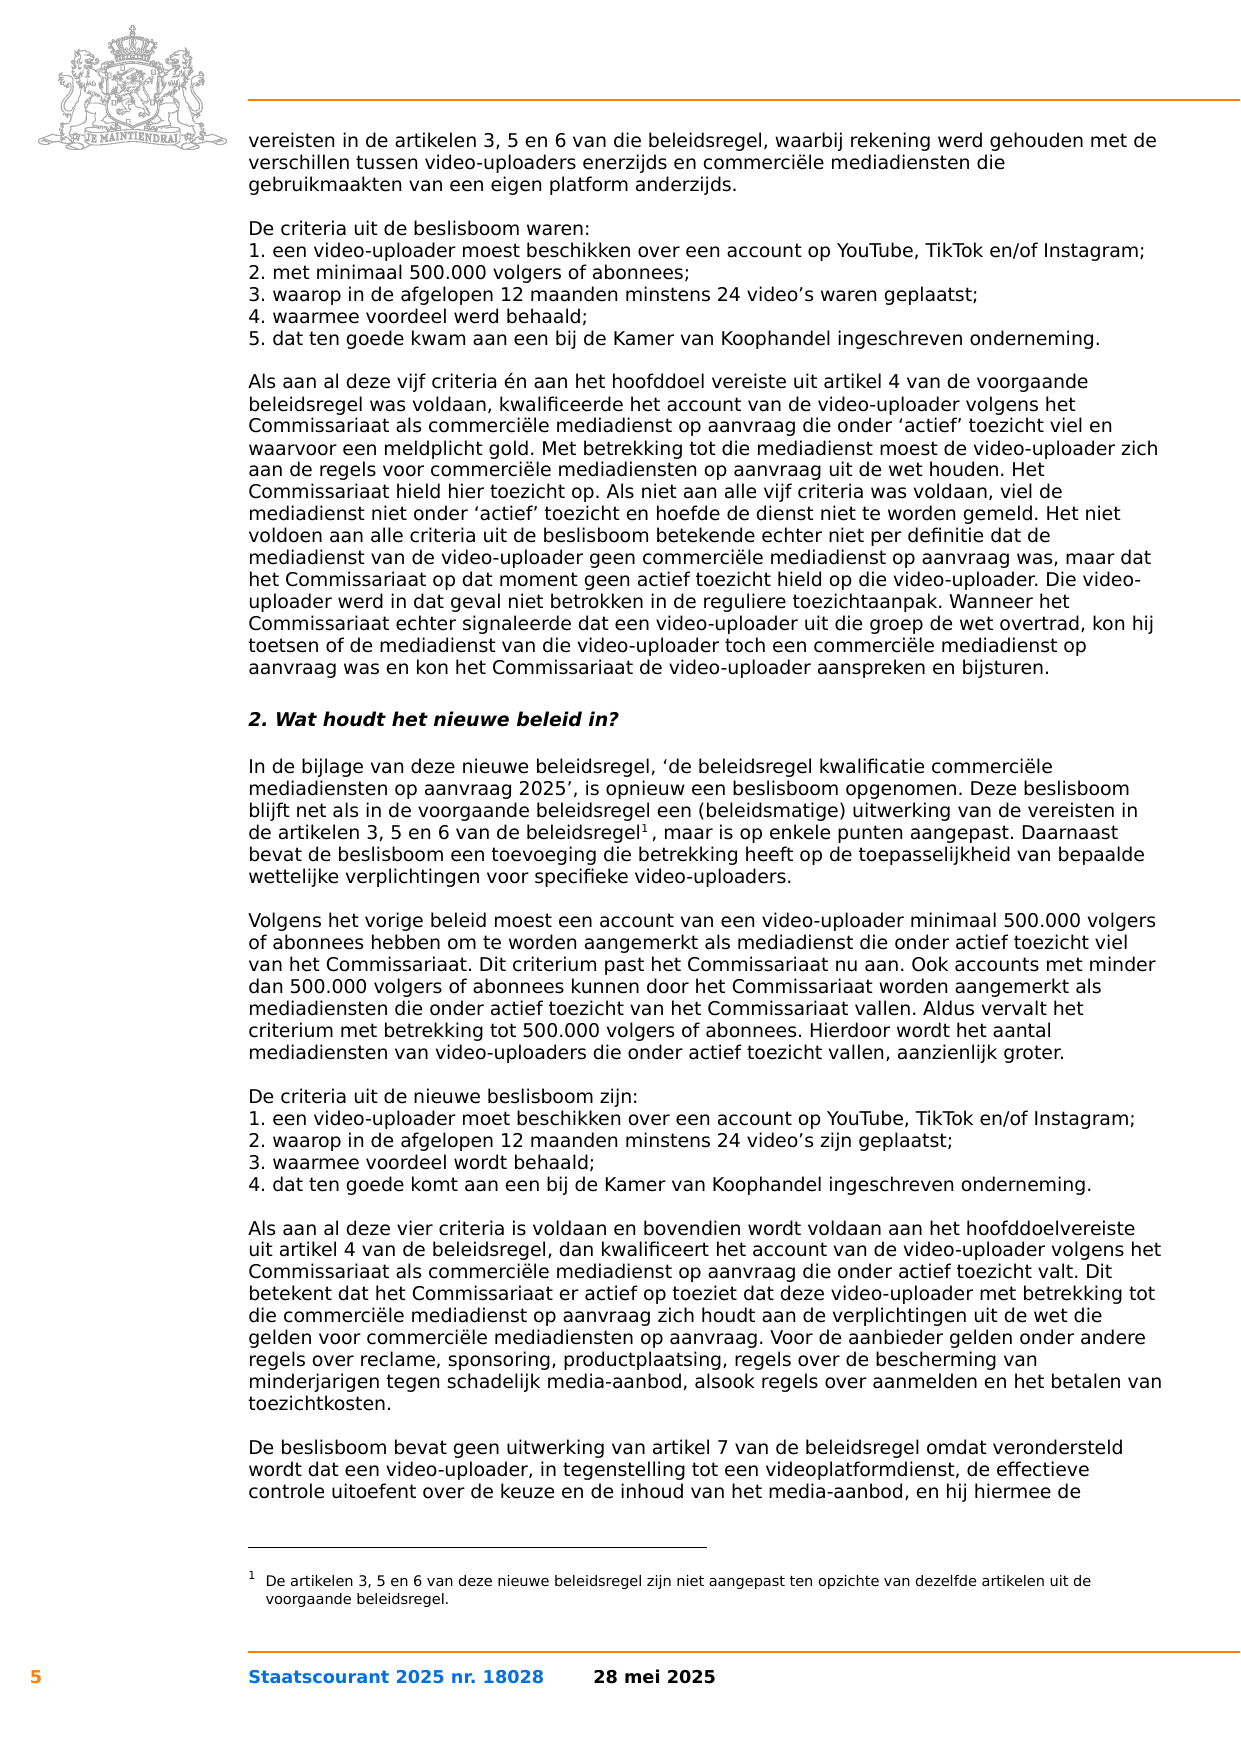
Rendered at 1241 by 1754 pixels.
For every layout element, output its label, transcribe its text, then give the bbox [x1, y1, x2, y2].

text De beslisboom bevat geen uitwerking van artikel 7 van de beleidsregel omdat verondersteld wordt dat een video-uploader, in tegenstelling tot een videoplatformdienst, de effectieve controle uitoefent over de keuze en de inhoud van het media-aanbod, en hij hiermee de [248, 1437, 1163, 1503]
text 2. met minimaal 500.000 volgers of abonnees; [248, 262, 1163, 284]
text 1. een video-uploader moet beschikken over een account op YouTube, TikTok en/of Instagram; [248, 1108, 1163, 1129]
text 4. dat ten goede komt aan een bij de Kamer van Koophandel ingeschreven onderneming. [248, 1173, 1163, 1196]
text Als aan al deze vijf criteria én aan het hoofddoel vereiste uit artikel 4 van de voorgaande beleidsregel was voldaan, kwalificeerde het account van de video-uploader volgens het Commissariaat als commerciële mediadienst op aanvraag die onder ‘actief’ toezicht viel en waarvoor een meldplicht gold. Met betrekking tot die mediadienst moest de video-uploader zich aan de regels voor commerciële mediadiensten op aanvraag uit de wet houden. Het Commissariaat hield hier toezicht op. Als niet aan alle vijf criteria was voldaan, viel de mediadienst niet onder ‘actief’ toezicht en hoefde de dienst niet te worden gemeld. Het niet voldoen aan alle criteria uit de beslisboom betekende echter niet per definitie dat de mediadienst van de video-uploader geen commerciële mediadienst op aanvraag was, maar dat het Commissariaat op dat moment geen actief toezicht hield op die video-uploader. Die video-uploader werd in dat geval niet betrokken in de reguliere toezichtaanpak. Wanneer het Commissariaat echter signaleerde dat een video-uploader uit die groep de wet overtrad, kon hij toetsen of de mediadienst van die video-uploader toch een commerciële mediadienst op aanvraag was en kon het Commissariaat de video-uploader aanspreken en bijsturen. [248, 371, 1163, 679]
text De criteria uit de beslisboom waren: [248, 218, 1163, 240]
text De artikelen 3, 5 en 6 van deze nieuwe beleidsregel zijn niet aangepast ten opzichte van dezelfde artikelen uit de voorgaande beleidsregel. [248, 1569, 1163, 1608]
text 4. waarmee voordeel werd behaald; [248, 306, 1163, 328]
text 2. waarop in de afgelopen 12 maanden minstens 24 video’s zijn geplaatst; [248, 1129, 1163, 1152]
subtitle 2. Wat houdt het nieuwe beleid in? [248, 709, 1163, 731]
text Volgens het vorige beleid moest een account van een video-uploader minimaal 500.000 volgers of abonnees hebben om te worden aangemerkt als mediadienst die onder actief toezicht viel van het Commissariaat. Dit criterium past het Commissariaat nu aan. Ook accounts met minder dan 500.000 volgers of abonnees kunnen door het Commissariaat worden aangemerkt als mediadiensten die onder actief toezicht van het Commissariaat vallen. Aldus vervalt het criterium met betrekking tot 500.000 volgers of abonnees. Hierdoor wordt het aantal mediadiensten van video-uploaders die onder actief toezicht vallen, aanzienlijk groter. [248, 910, 1163, 1064]
text In de bijlage van deze nieuwe beleidsregel, ‘de beleidsregel kwalificatie commerciële mediadiensten op aanvraag 2025’, is opnieuw een beslisboom opgenomen. Deze beslisboom blijft net als in de voorgaande beleidsregel een (beleidsmatige) uitwerking van de vereisten in de artikelen 3, 5 en 6 van de beleidsregel, maar is op enkele punten aangepast. Daarnaast bevat de beslisboom een toevoeging die betrekking heeft op de toepasselijkheid van bepaalde wettelijke verplichtingen voor specifieke video-uploaders. [248, 756, 1163, 888]
text 3. waarop in de afgelopen 12 maanden minstens 24 video’s waren geplaatst; [248, 284, 1163, 306]
text De criteria uit de nieuwe beslisboom zijn: [248, 1086, 1163, 1108]
text vereisten in de artikelen 3, 5 en 6 van die beleidsregel, waarbij rekening werd gehouden met de verschillen tussen video-uploaders enerzijds en commerciële mediadiensten die gebruikmaakten van een eigen platform anderzijds. [248, 130, 1163, 196]
text Als aan al deze vier criteria is voldaan en bovendien wordt voldaan aan het hoofddoelvereiste uit artikel 4 van de beleidsregel, dan kwalificeert het account van de video-uploader volgens het Commissariaat als commerciële mediadienst op aanvraag die onder actief toezicht valt. Dit betekent dat het Commissariaat er actief op toeziet dat deze video-uploader met betrekking tot die commerciële mediadienst op aanvraag zich houdt aan de verplichtingen uit de wet die gelden voor commerciële mediadiensten op aanvraag. Voor de aanbieder gelden onder andere regels over reclame, sponsoring, productplaatsing, regels over de bescherming van minderjarigen tegen schadelijk media-aanbod, alsook regels over aanmelden en het betalen van toezichtkosten. [248, 1217, 1163, 1415]
text 5. dat ten goede kwam aan een bij de Kamer van Koophandel ingeschreven onderneming. [248, 328, 1163, 349]
text 3. waarmee voordeel wordt behaald; [248, 1152, 1163, 1173]
text 1. een video-uploader moest beschikken over een account op YouTube, TikTok en/of Instagram; [248, 240, 1163, 262]
picture [38, 25, 227, 150]
